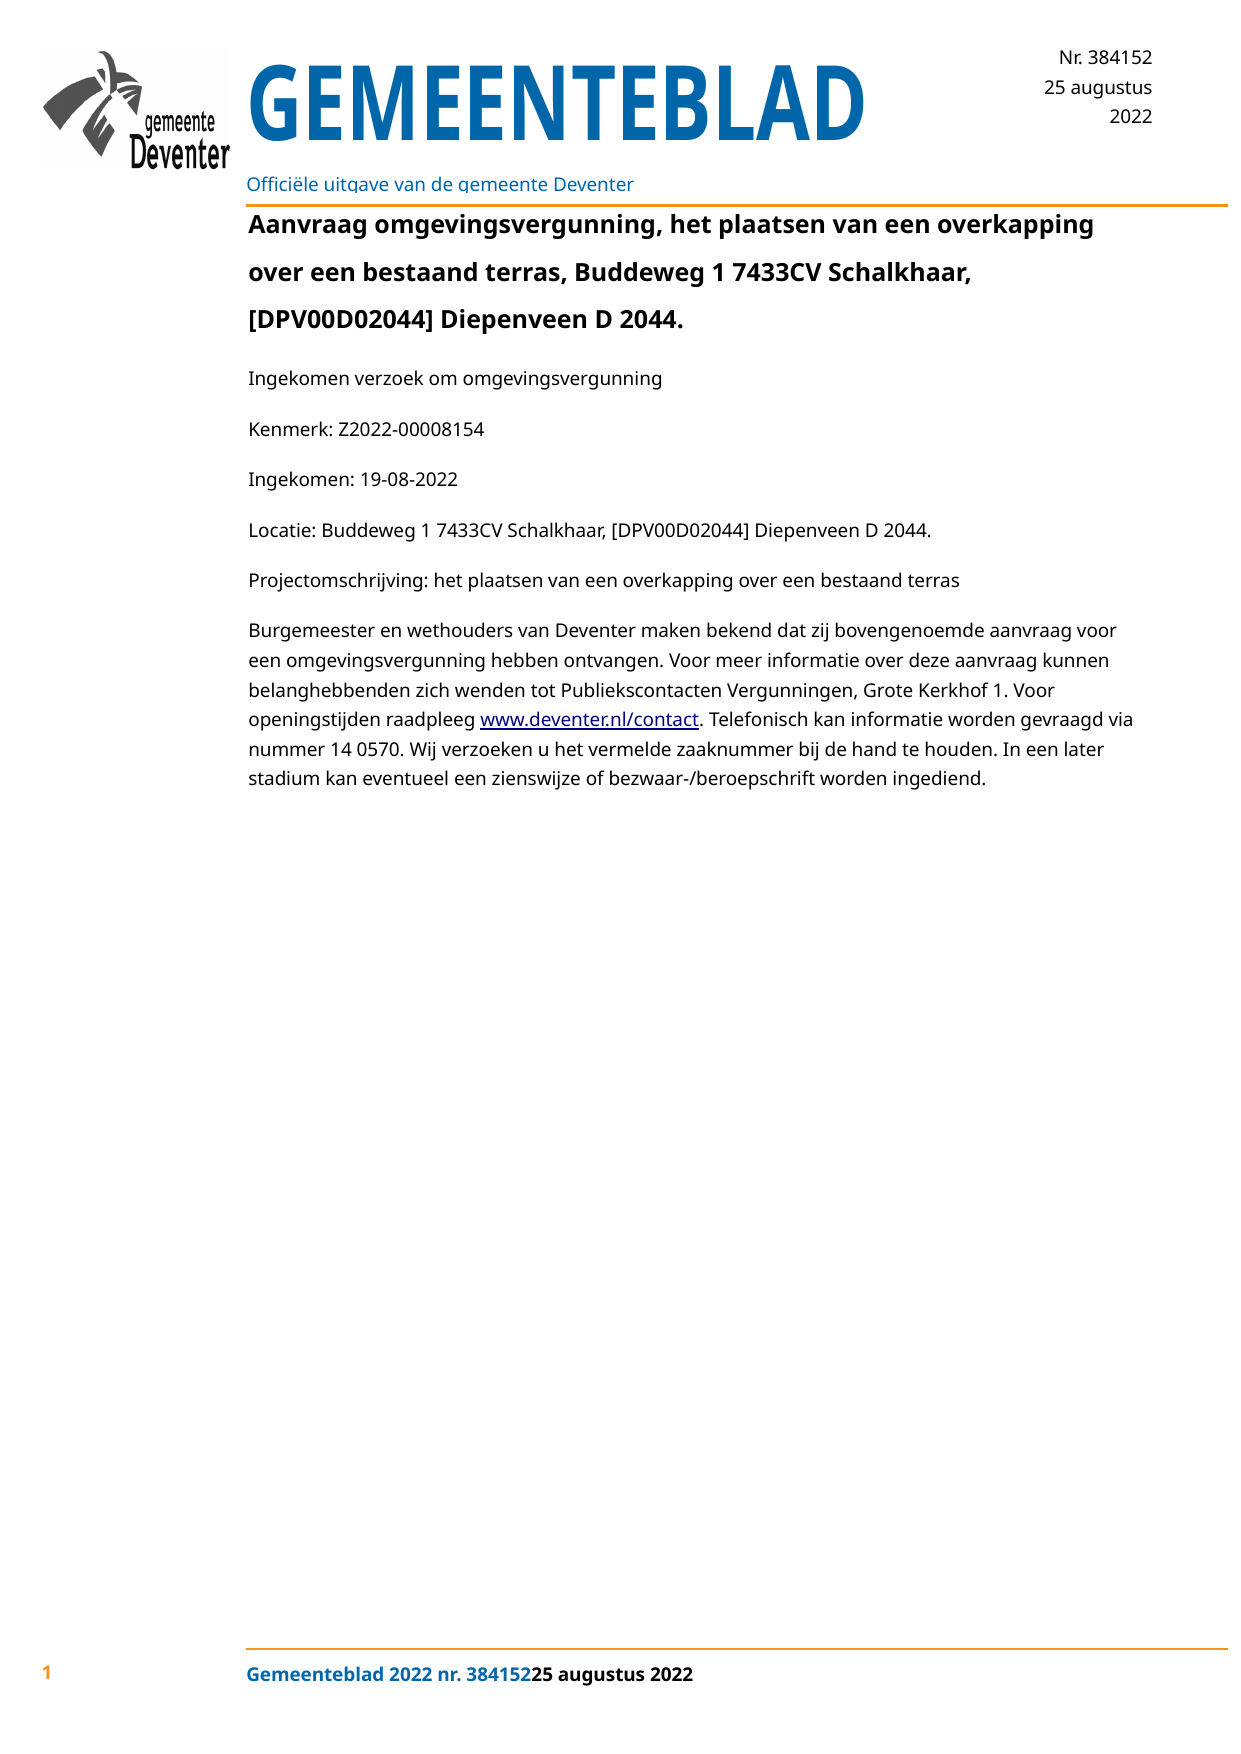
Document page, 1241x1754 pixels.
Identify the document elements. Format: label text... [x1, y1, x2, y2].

text Projectomschrijving: het plaatsen van een overkapping over een bestaand terras [248, 567, 1152, 593]
picture [41, 47, 231, 172]
text Kenmerk: Z2022-00008154 [248, 416, 1152, 442]
text Locatie: Buddeweg 1 7433CV Schalkhaar, [DPV00D02044] Diepenveen D 2044. [248, 517, 1152, 542]
text Ingekomen: 19-08-2022 [248, 466, 1152, 492]
text Aanvraag omgevingsvergunning, het plaatsen van een overkapping over een bestaand terras, Buddeweg 1 7433CV Schalkhaar, [DPV00D02044] Diepenveen D 2044. [248, 207, 1152, 336]
text Burgemeester en wethouders van Deventer maken bekend dat zij bovengenoemde aanvraag voor een omgevingsvergunning hebben ontvangen. Voor meer informatie over deze aanvraag kunnen belanghebbenden zich wenden tot Publiekscontacten Vergunningen, Grote Kerkhof 1. Voor openingstijden raadpleeg www.deventer.nl/contact. Telefonisch kan informatie worden gevraagd via nummer 14 0570. Wij verzoeken u het vermelde zaaknummer bij de hand te houden. In een later stadium kan eventueel een zienswijze of bezwaar-/beroepschrift worden ingediend. [248, 618, 1152, 791]
text Ingekomen verzoek om omgevingsvergunning [248, 366, 1152, 391]
